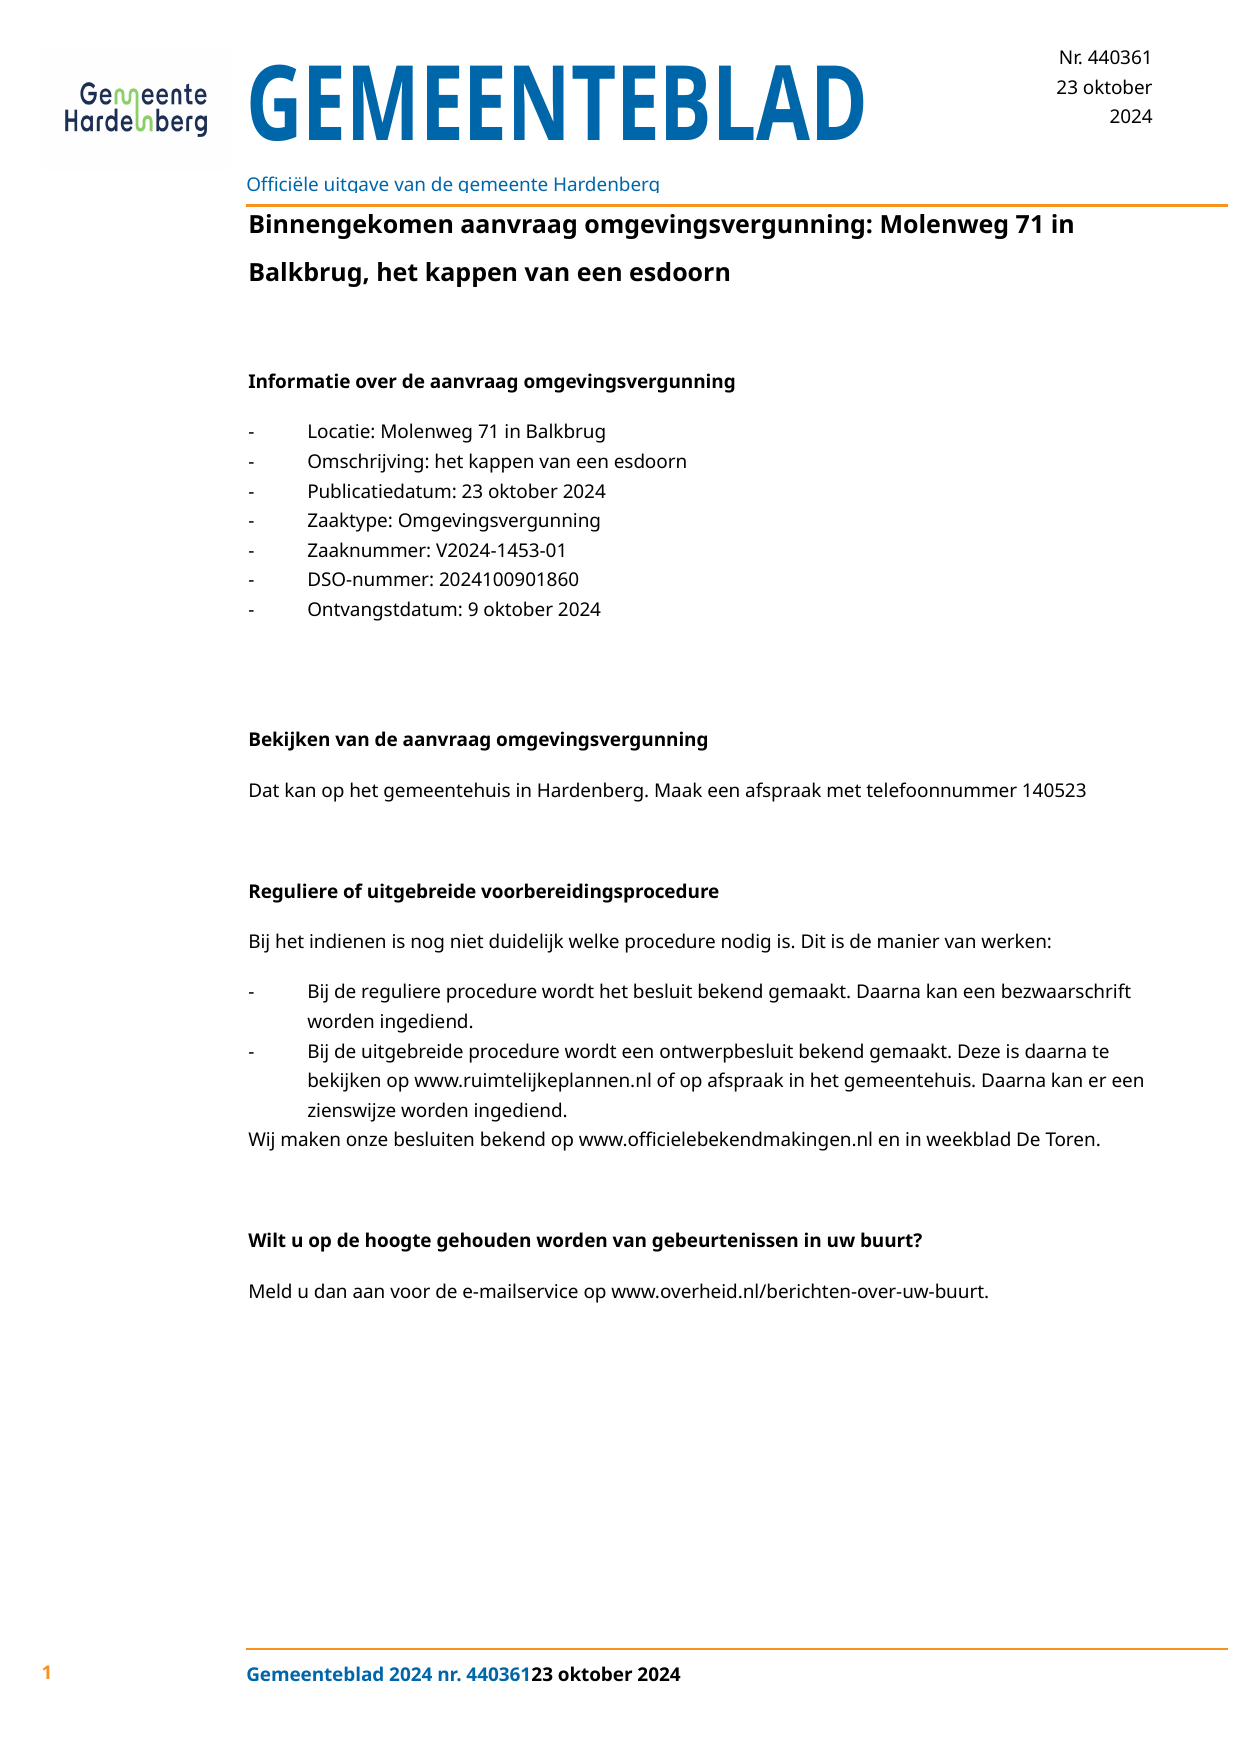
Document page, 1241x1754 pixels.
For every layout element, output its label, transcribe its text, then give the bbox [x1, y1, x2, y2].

text Wij maken onze besluiten bekend op www.officielebekendmakingen.nl en in weekblad De Toren. [248, 1127, 1152, 1152]
text Informatie over de aanvraag omgevingsvergunning [248, 368, 1152, 394]
list Bij de reguliere procedure wordt het besluit bekend gemaakt. Daarna kan een bezwaarschrift worden ingediend. [248, 979, 1152, 1034]
text Dat kan op het gemeentehuis in Hardenberg. Maak een afspraak met telefoonnummer 140523 [248, 777, 1152, 803]
list Omschrijving: het kappen van een esdoorn [248, 448, 1152, 474]
list Publicatiedatum: 23 oktober 2024 [248, 478, 1152, 504]
list Zaaknummer: V2024-1453-01 [248, 537, 1152, 563]
list Locatie: Molenweg 71 in Balkbrug [248, 419, 1152, 444]
text Bekijken van de aanvraag omgevingsvergunning [248, 727, 1152, 752]
list Ontvangstdatum: 9 oktober 2024 [248, 596, 1152, 622]
text Wilt u op de hoogte gehouden worden van gebeurtenissen in uw buurt? [248, 1227, 1152, 1253]
picture [41, 47, 231, 172]
list Bij de uitgebreide procedure wordt een ontwerpbesluit bekend gemaakt. Deze is daarna te bekijken op www.ruimtelijkeplannen.nl of op afspraak in het gemeentehuis. Daarna kan er een zienswijze worden ingediend. [248, 1038, 1152, 1123]
list DSO-nummer: 2024100901860 [248, 567, 1152, 592]
list Zaaktype: Omgevingsvergunning [248, 507, 1152, 533]
text Binnengekomen aanvraag omgevingsvergunning: Molenweg 71 in Balkbrug, het kappen van een esdoorn [248, 207, 1152, 288]
text Bij het indienen is nog niet duidelijk welke procedure nodig is. Dit is de manier van werken: [248, 928, 1152, 954]
text Reguliere of uitgebreide voorbereidingsprocedure [248, 878, 1152, 904]
text Meld u dan aan voor de e-mailservice op www.overheid.nl/berichten-over-uw-buurt. [248, 1278, 1152, 1304]
